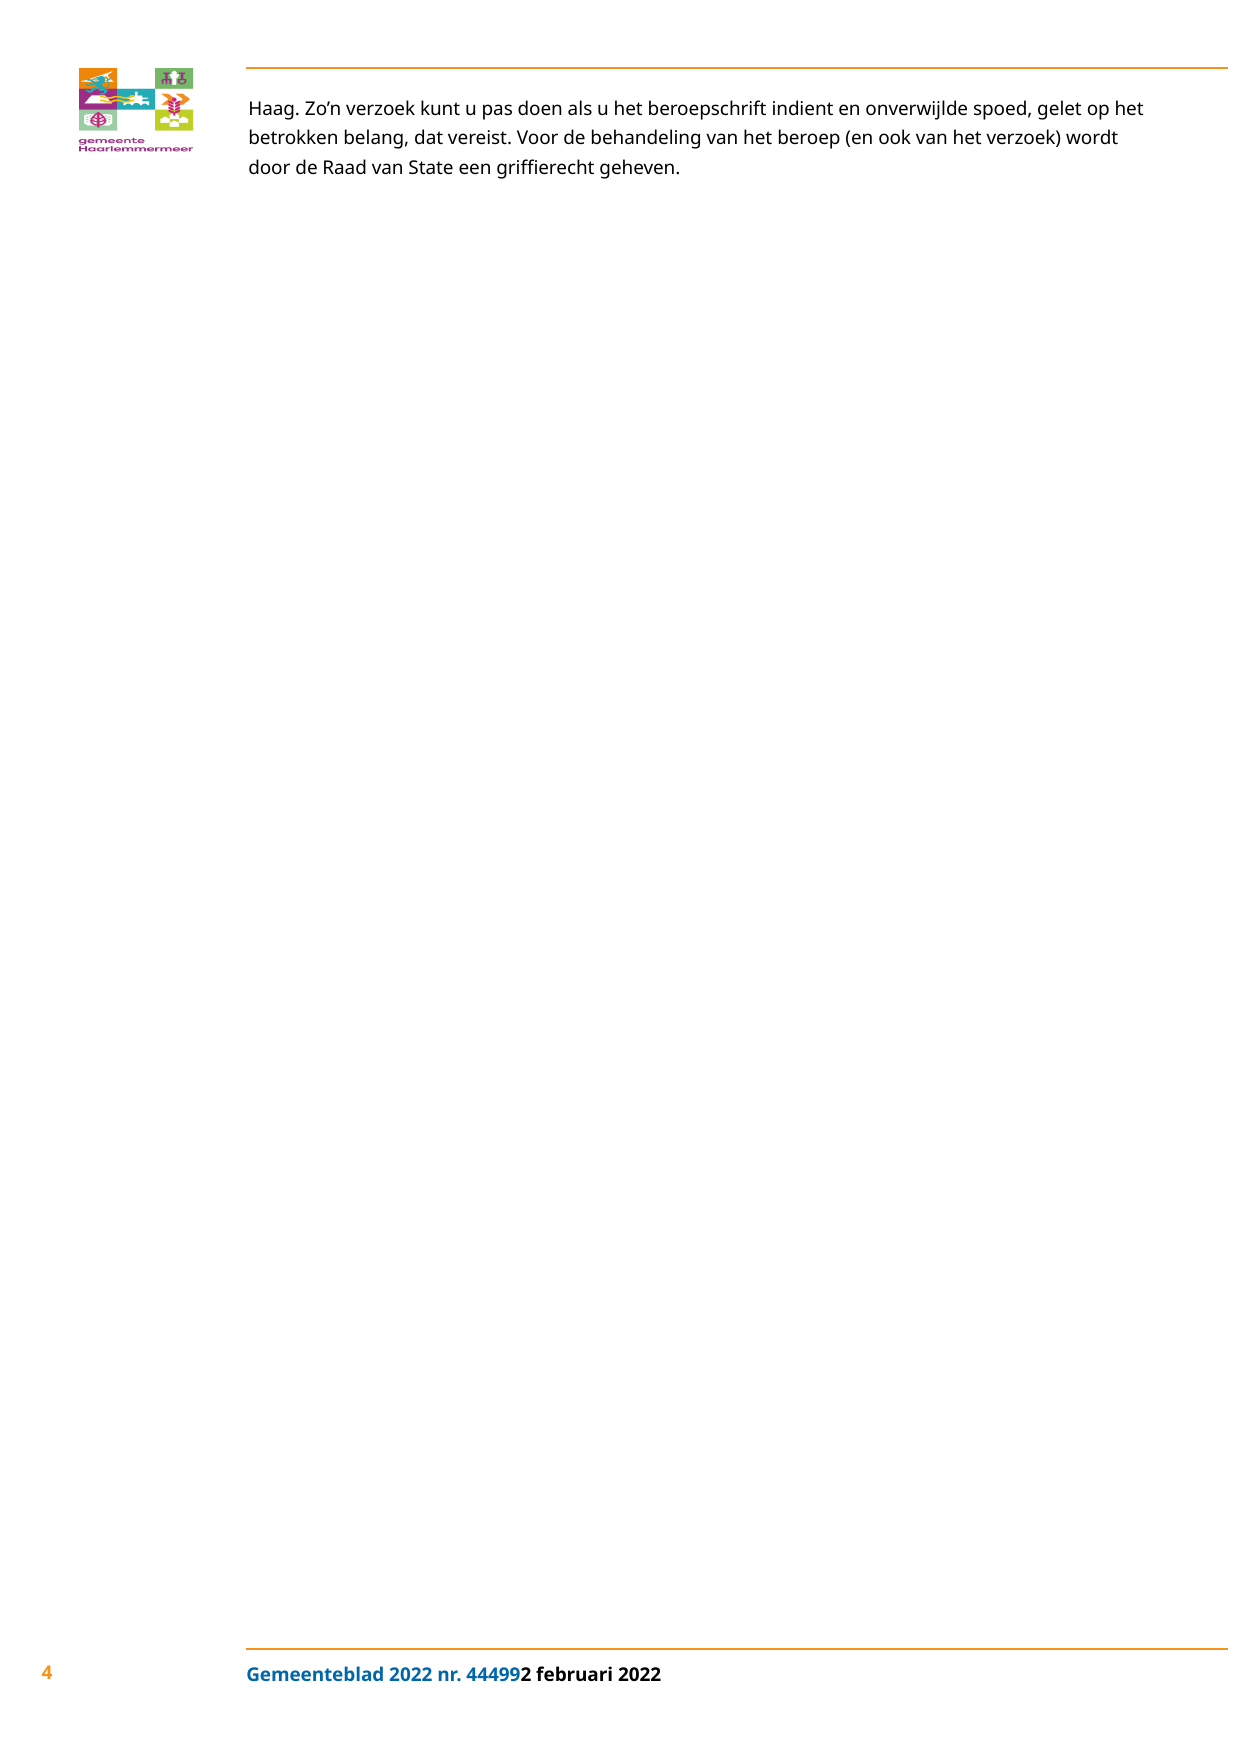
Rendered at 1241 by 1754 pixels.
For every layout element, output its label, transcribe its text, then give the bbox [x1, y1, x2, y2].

picture [41, 47, 231, 172]
text Haag. Zo’n verzoek kunt u pas doen als u het beroepschrift indient en onverwijlde spoed, gelet op het betrokken belang, dat vereist. Voor de behandeling van het beroep (en ook van het verzoek) wordt door de Raad van State een griffierecht geheven. [248, 95, 1152, 180]
